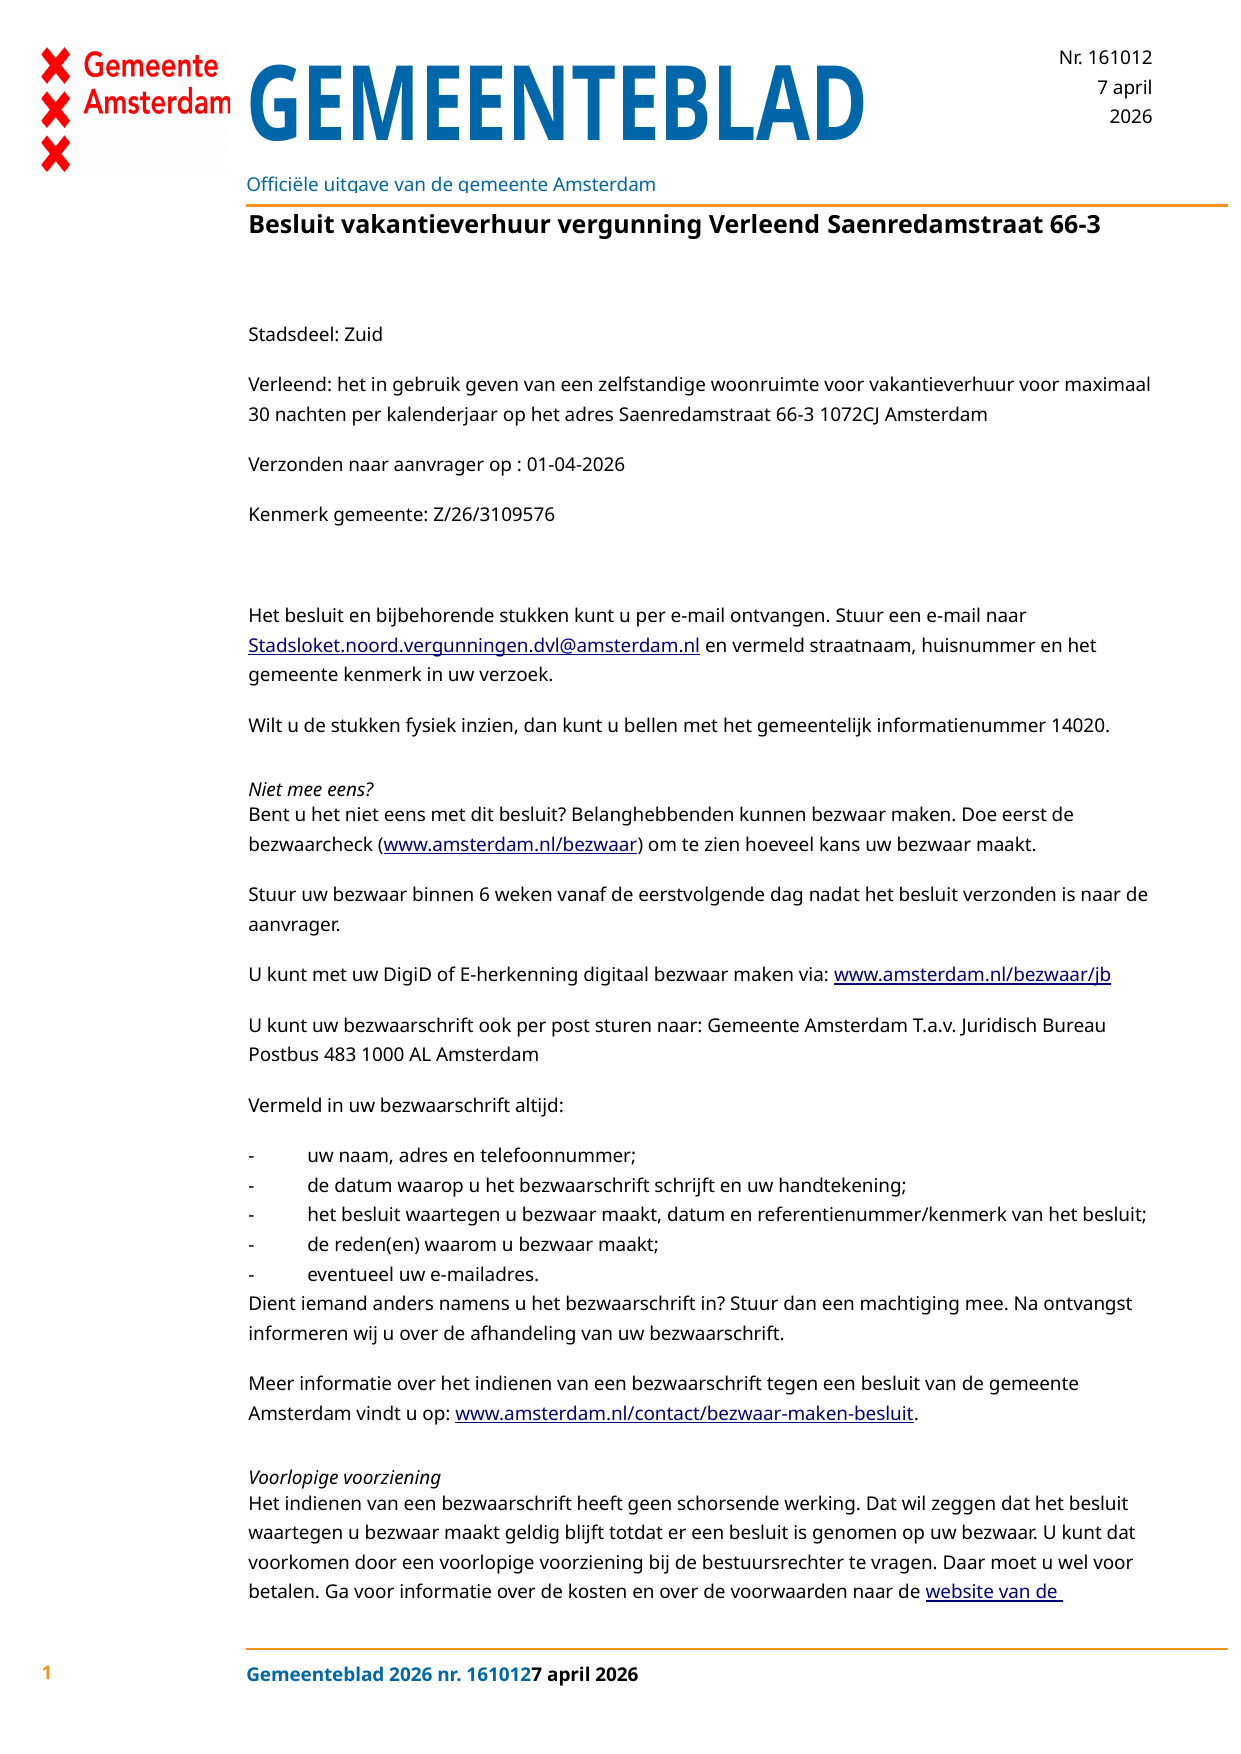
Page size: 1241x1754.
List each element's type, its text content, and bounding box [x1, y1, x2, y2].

text Kenmerk gemeente: Z/26/3109576 [248, 502, 1152, 527]
text Stuur uw bezwaar binnen 6 weken vanaf de eerstvolgende dag nadat het besluit verzonden is naar de aanvrager. [248, 882, 1152, 937]
text Voorlopige voorziening [248, 1464, 1152, 1490]
text Verleend: het in gebruik geven van een zelfstandige woonruimte voor vakantieverhuur voor maximaal 30 nachten per kalenderjaar op het adres Saenredamstraat 66-3 1072CJ Amsterdam [248, 371, 1152, 426]
text Vermeld in uw bezwaarschrift altijd: [248, 1092, 1152, 1118]
list het besluit waartegen u bezwaar maakt, datum en referentienummer/kenmerk van het besluit; [248, 1202, 1152, 1227]
text Verzonden naar aanvrager op : 01-04-2026 [248, 451, 1152, 477]
text Het besluit en bijbehorende stukken kunt u per e-mail ontvangen. Stuur een e-mail naar Stadsloket.noord.vergunningen.dvl@amsterdam.nl en vermeld straatnaam, huisnummer en het gemeente kenmerk in uw verzoek. [248, 602, 1152, 687]
text Bent u het niet eens met dit besluit? Belanghebbenden kunnen bezwaar maken. Doe eerst de bezwaarcheck (www.amsterdam.nl/bezwaar) om te zien hoeveel kans uw bezwaar maakt. [248, 802, 1152, 857]
text Stadsdeel: Zuid [248, 321, 1152, 346]
text U kunt uw bezwaarschrift ook per post sturen naar: Gemeente Amsterdam T.a.v. Juridisch Bureau Postbus 483 1000 AL Amsterdam [248, 1012, 1152, 1067]
text U kunt met uw DigiD of E-herkenning digitaal bezwaar maken via: www.amsterdam.nl/bezwaar/jb [248, 962, 1152, 987]
list de reden(en) waarom u bezwaar maakt; [248, 1231, 1152, 1257]
text Meer informatie over het indienen van een bezwaarschrift tegen een besluit van de gemeente Amsterdam vindt u op: www.amsterdam.nl/contact/bezwaar-maken-besluit. [248, 1370, 1152, 1426]
text Besluit vakantieverhuur vergunning Verleend Saenredamstraat 66-3 [248, 207, 1152, 241]
picture [41, 47, 231, 172]
list de datum waarop u het bezwaarschrift schrijft en uw handtekening; [248, 1172, 1152, 1198]
text Niet mee eens? [248, 776, 1152, 802]
list uw naam, adres en telefoonnummer; [248, 1142, 1152, 1168]
text Wilt u de stukken fysiek inzien, dan kunt u bellen met het gemeentelijk informatienummer 14020. [248, 712, 1152, 738]
text Het indienen van een bezwaarschrift heeft geen schorsende werking. Dat wil zeggen dat het besluit waartegen u bezwaar maakt geldig blijft totdat er een besluit is genomen op uw bezwaar. U kunt dat voorkomen door een voorlopige voorziening bij de bestuursrechter te vragen. Daar moet u wel voor betalen. Ga voor informatie over de kosten en over de voorwaarden naar de website van de [248, 1490, 1152, 1604]
list eventueel uw e-mailadres. [248, 1261, 1152, 1287]
text Dient iemand anders namens u het bezwaarschrift in? Stuur dan een machtiging mee. Na ontvangst informeren wij u over de afhandeling van uw bezwaarschrift. [248, 1290, 1152, 1346]
